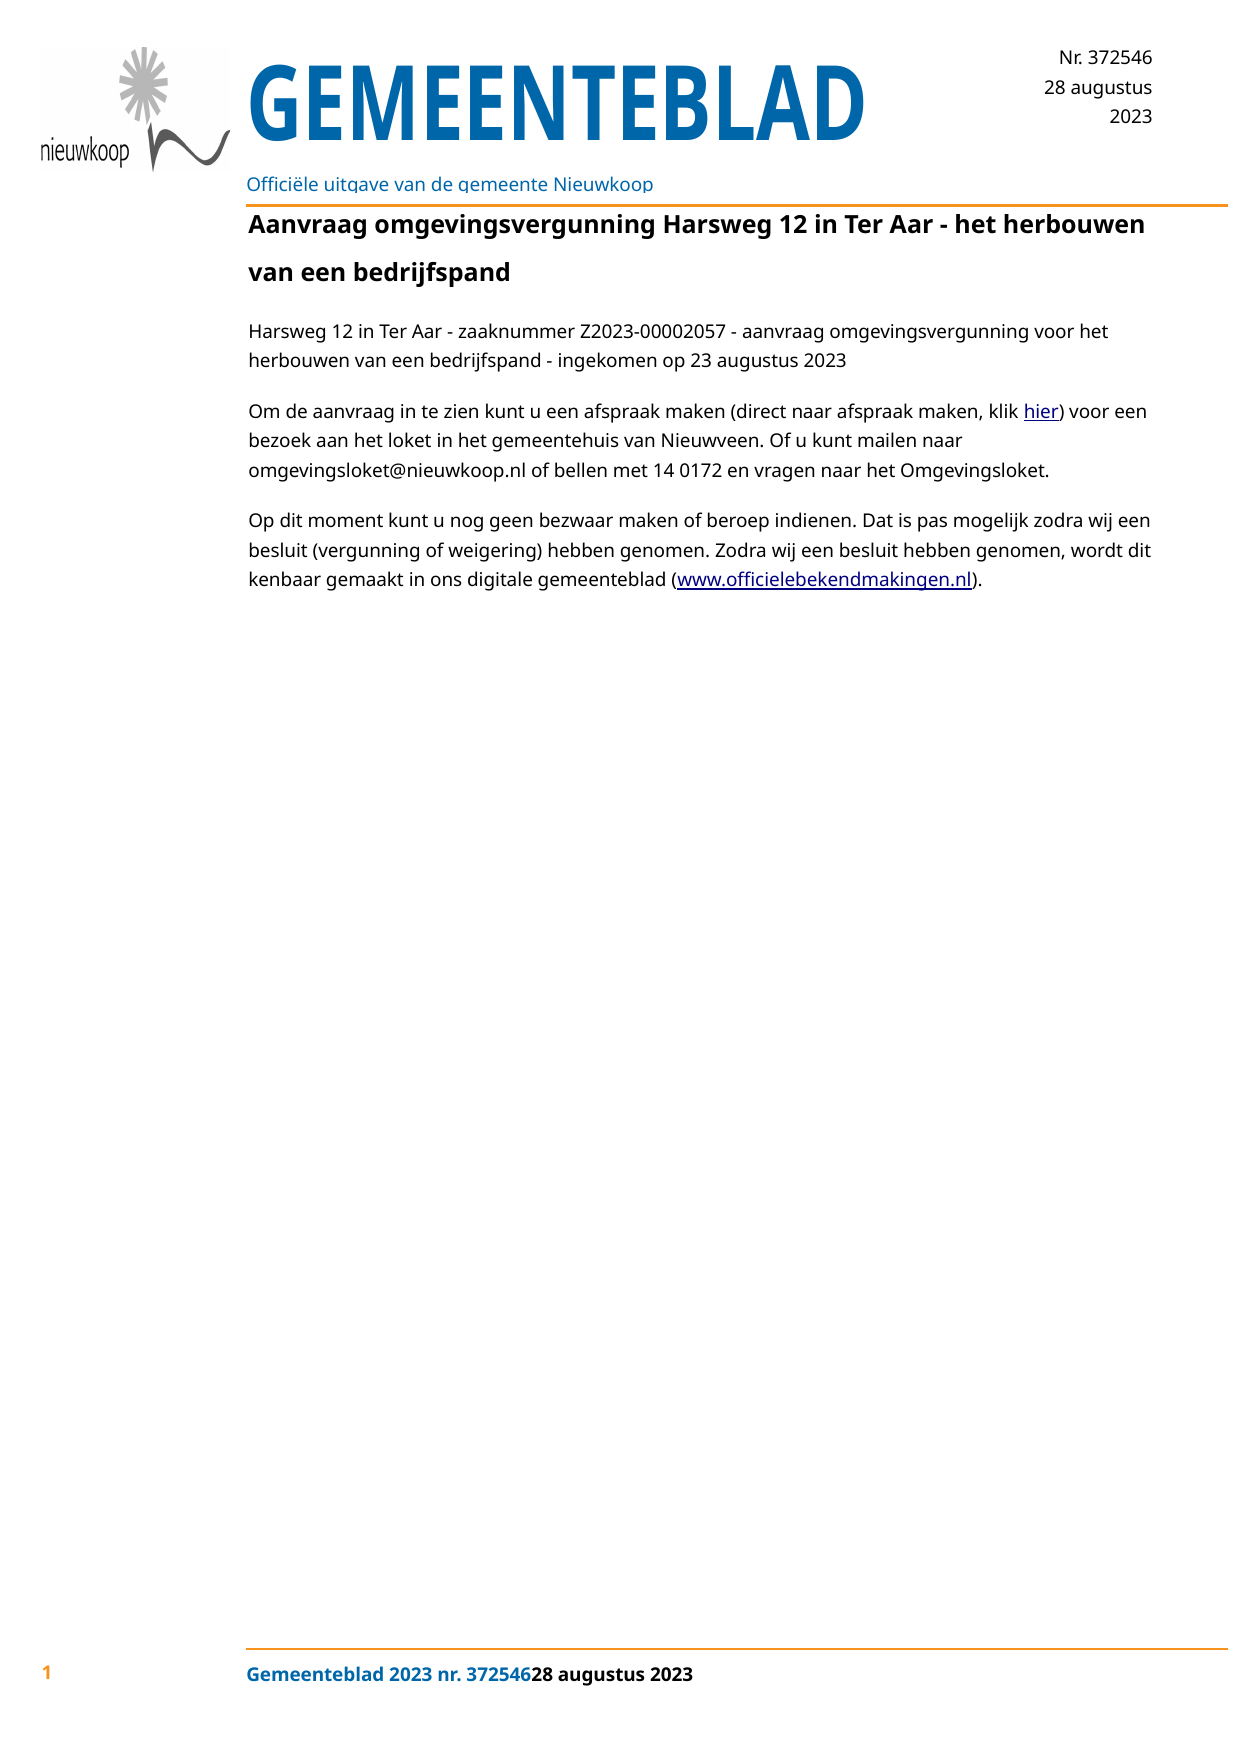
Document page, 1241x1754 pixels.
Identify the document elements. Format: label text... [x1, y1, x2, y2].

text Aanvraag omgevingsvergunning Harsweg 12 in Ter Aar - het herbouwen van een bedrijfspand [248, 207, 1152, 288]
text Om de aanvraag in te zien kunt u een afspraak maken (direct naar afspraak maken, klik hier) voor een bezoek aan het loket in het gemeentehuis van Nieuwveen. Of u kunt mailen naar omgevingsloket@nieuwkoop.nl of bellen met 14 0172 en vragen naar het Omgevingsloket. [248, 398, 1152, 483]
text Op dit moment kunt u nog geen bezwaar maken of beroep indienen. Dat is pas mogelijk zodra wij een besluit (vergunning of weigering) hebben genomen. Zodra wij een besluit hebben genomen, wordt dit kenbaar gemaakt in ons digitale gemeenteblad (www.officielebekendmakingen.nl). [248, 507, 1152, 592]
picture [41, 47, 231, 172]
text Harsweg 12 in Ter Aar - zaaknummer Z2023-00002057 - aanvraag omgevingsvergunning voor het herbouwen van een bedrijfspand - ingekomen op 23 augustus 2023 [248, 318, 1152, 373]
